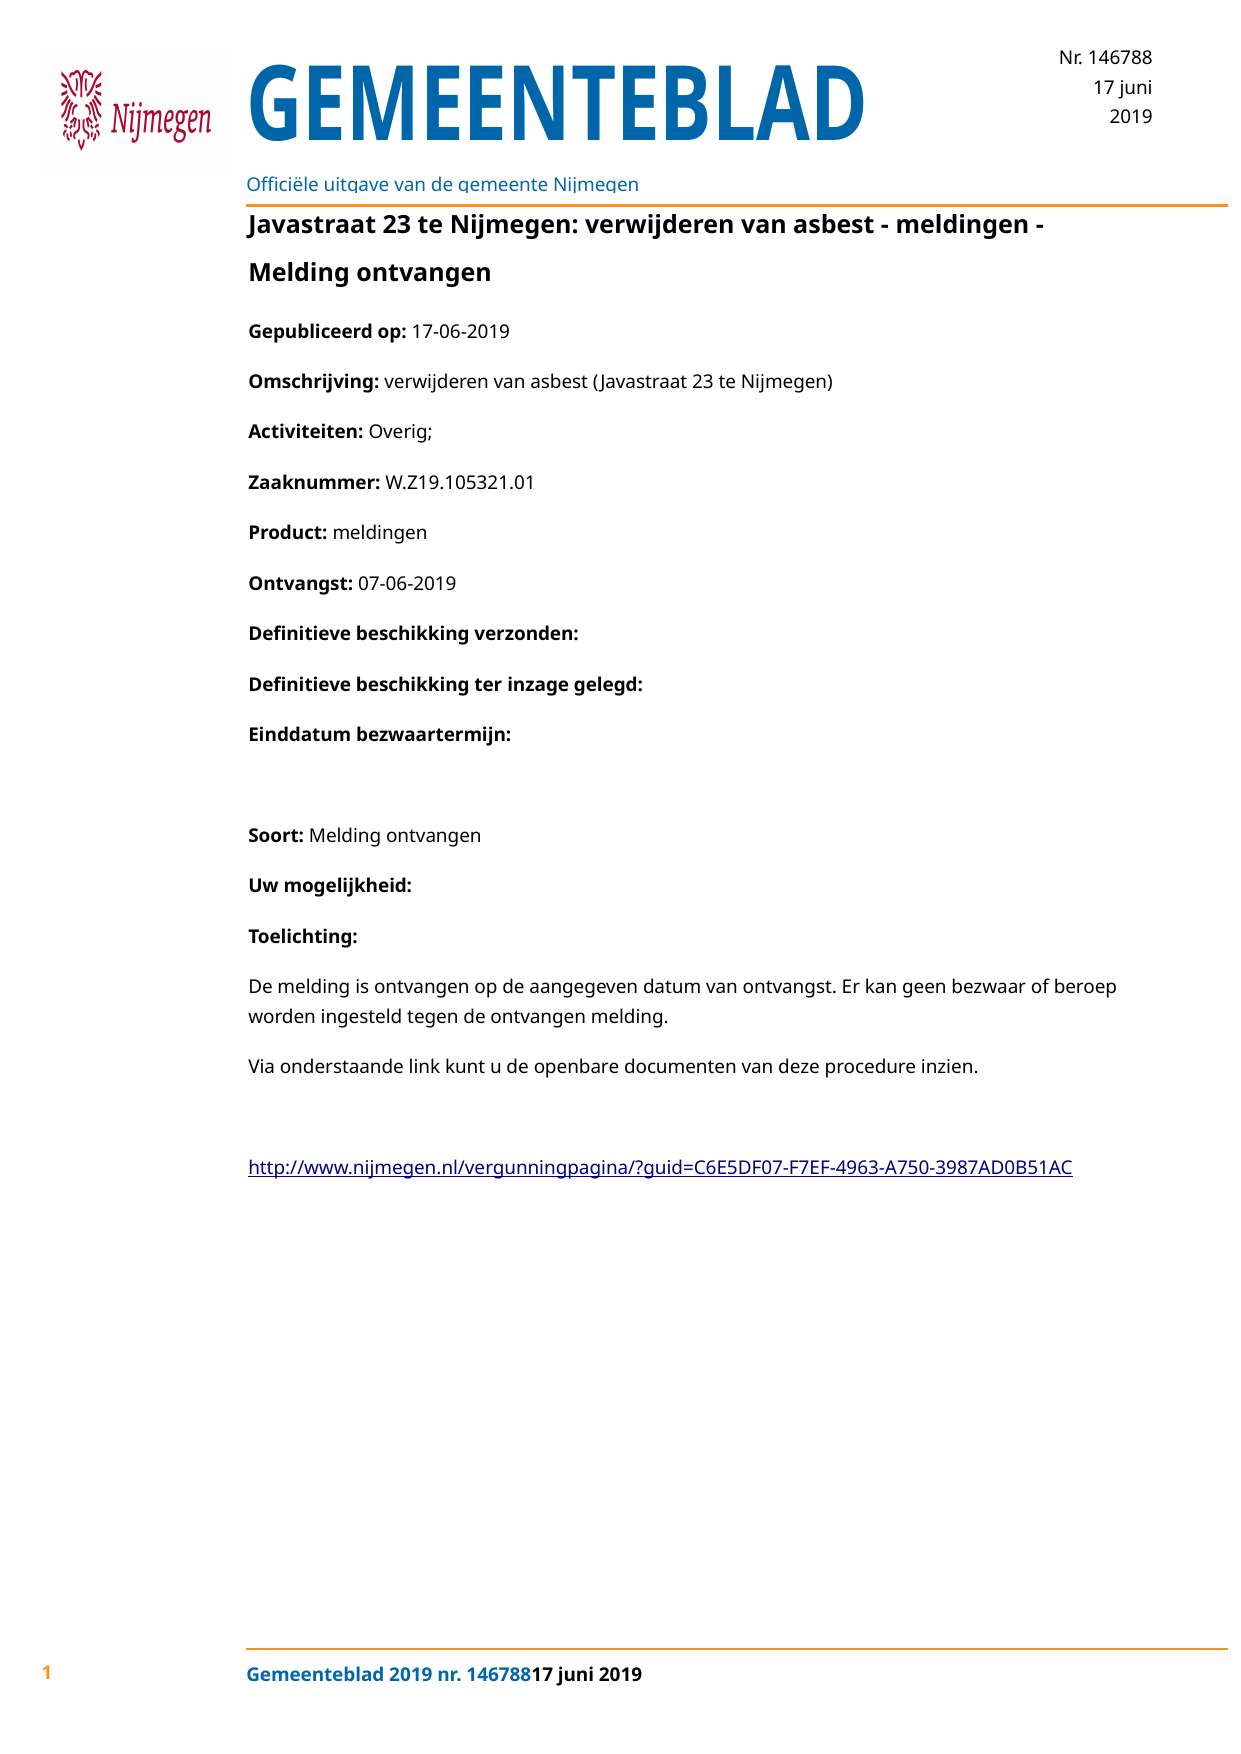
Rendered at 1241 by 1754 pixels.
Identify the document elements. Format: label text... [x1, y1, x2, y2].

text Toelichting: [248, 923, 1152, 949]
text Ontvangst: 07-06-2019 [248, 570, 1152, 596]
text Soort: Melding ontvangen [248, 822, 1152, 848]
text Via onderstaande link kunt u de openbare documenten van deze procedure inzien. [248, 1053, 1152, 1079]
text Definitieve beschikking ter inzage gelegd: [248, 671, 1152, 697]
picture [41, 47, 231, 172]
text Product: meldingen [248, 519, 1152, 545]
text Uw mogelijkheid: [248, 872, 1152, 898]
text Definitieve beschikking verzonden: [248, 620, 1152, 646]
text De melding is ontvangen op de aangegeven datum van ontvangst. Er kan geen bezwaar of beroep worden ingesteld tegen de ontvangen melding. [248, 973, 1152, 1029]
text Activiteiten: Overig; [248, 419, 1152, 444]
text Omschrijving: verwijderen van asbest (Javastraat 23 te Nijmegen) [248, 368, 1152, 394]
text Javastraat 23 te Nijmegen: verwijderen van asbest - meldingen - Melding ontvangen [248, 207, 1152, 288]
text Zaaknummer: W.Z19.105321.01 [248, 469, 1152, 495]
text Gepubliceerd op: 17-06-2019 [248, 318, 1152, 344]
text http://www.nijmegen.nl/vergunningpagina/?guid=C6E5DF07-F7EF-4963-A750-3987AD0B51AC [248, 1154, 1152, 1180]
text Einddatum bezwaartermijn: [248, 721, 1152, 747]
